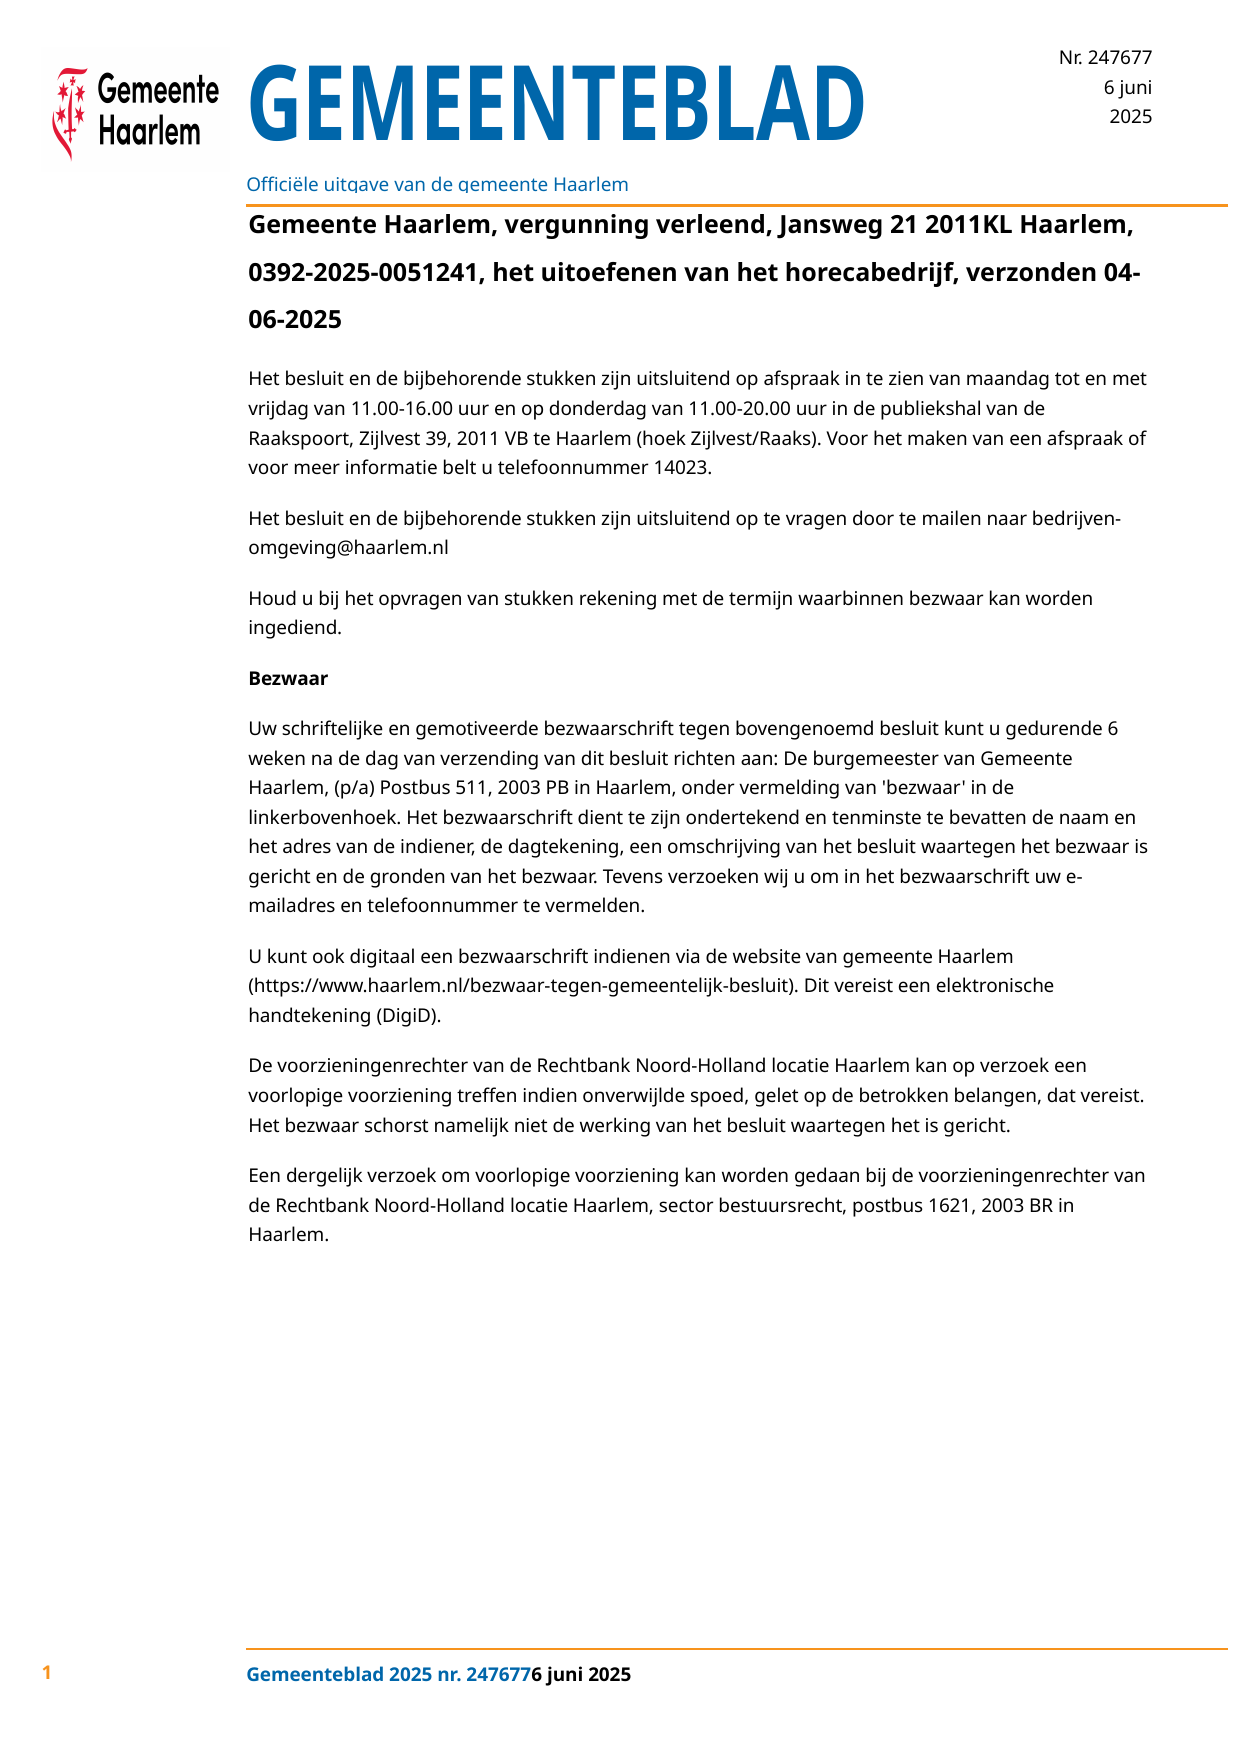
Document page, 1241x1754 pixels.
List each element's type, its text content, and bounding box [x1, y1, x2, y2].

picture [41, 47, 231, 172]
text Het besluit en de bijbehorende stukken zijn uitsluitend op afspraak in te zien van maandag tot en met vrijdag van 11.00-16.00 uur en op donderdag van 11.00-20.00 uur in de publiekshal van de Raakspoort, Zijlvest 39, 2011 VB te Haarlem (hoek Zijlvest/Raaks). Voor het maken van een afspraak of voor meer informatie belt u telefoonnummer 14023. [248, 366, 1152, 480]
text Gemeente Haarlem, vergunning verleend, Jansweg 21 2011KL Haarlem, 0392-2025-0051241, het uitoefenen van het horecabedrijf, verzonden 04-06-2025 [248, 207, 1152, 336]
text De voorzieningenrechter van de Rechtbank Noord-Holland locatie Haarlem kan op verzoek een voorlopige voorziening treffen indien onverwijlde spoed, gelet op de betrokken belangen, dat vereist. Het bezwaar schorst namelijk niet de werking van het besluit waartegen het is gericht. [248, 1053, 1152, 1137]
text Het besluit en de bijbehorende stukken zijn uitsluitend op te vragen door te mailen naar bedrijven-omgeving@haarlem.nl [248, 505, 1152, 560]
text Uw schriftelijke en gemotiveerde bezwaarschrift tegen bovengenoemd besluit kunt u gedurende 6 weken na de dag van verzending van dit besluit richten aan: De burgemeester van Gemeente Haarlem, (p/a) Postbus 511, 2003 PB in Haarlem, onder vermelding van 'bezwaar' in de linkerbovenhoek. Het bezwaarschrift dient te zijn ondertekend en tenminste te bevatten de naam en het adres van de indiener, de dagtekening, een omschrijving van het besluit waartegen het bezwaar is gericht en de gronden van het bezwaar. Tevens verzoeken wij u om in het bezwaarschrift uw e-mailadres en telefoonnummer te vermelden. [248, 715, 1152, 918]
text U kunt ook digitaal een bezwaarschrift indienen via de website van gemeente Haarlem (https://www.haarlem.nl/bezwaar-tegen-gemeentelijk-besluit). Dit vereist een elektronische handtekening (DigiD). [248, 943, 1152, 1028]
text Een dergelijk verzoek om voorlopige voorziening kan worden gedaan bij de voorzieningenrechter van de Rechtbank Noord-Holland locatie Haarlem, sector bestuursrecht, postbus 1621, 2003 BR in Haarlem. [248, 1162, 1152, 1247]
text Houd u bij het opvragen van stukken rekening met de termijn waarbinnen bezwaar kan worden ingediend. [248, 585, 1152, 640]
text Bezwaar [248, 665, 1152, 690]
